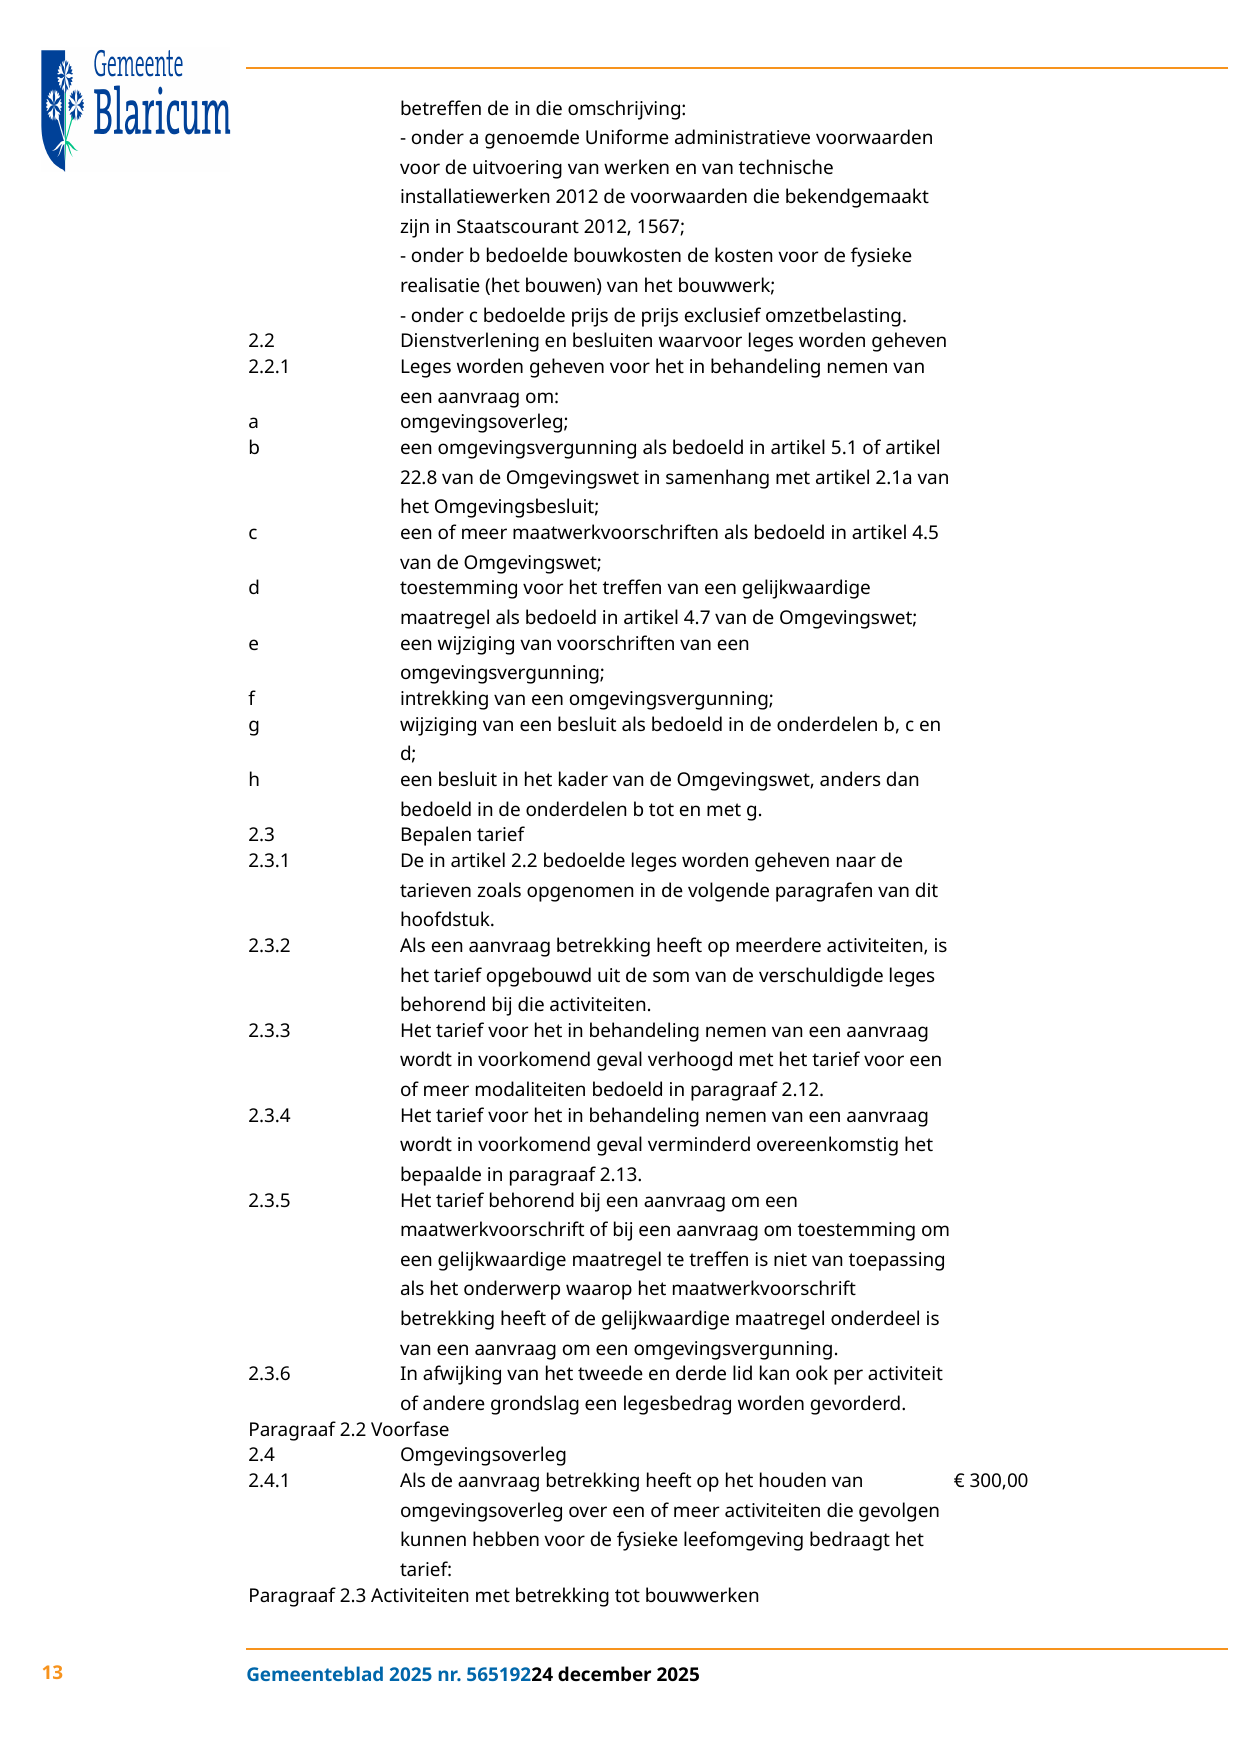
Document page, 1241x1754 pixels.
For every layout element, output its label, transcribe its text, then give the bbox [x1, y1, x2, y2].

table_cell [954, 766, 1152, 822]
table_cell [954, 847, 1152, 932]
table_cell [954, 434, 1152, 519]
table_cell Paragraaf 2.2 Voorfase [248, 1416, 954, 1442]
table_cell 2.3.6 [248, 1361, 400, 1416]
table_cell Het tarief behorend bij een aanvraag om een maatwerkvoorschrift of bij een aanvraag om toestemming om een gelijkwaardige maatregel te treffen is niet van toepassing als het onderwerp waarop het maatwerkvoorschrift betrekking heeft of de gelijkwaardige maatregel onderdeel is van een aanvraag om een omgevingsvergunning. [400, 1187, 954, 1361]
table_cell 2.3.2 [248, 932, 400, 1017]
table_cell g [248, 711, 400, 766]
table_cell een besluit in het kader van de Omgevingswet, anders dan bedoeld in de onderdelen b tot en met g. [400, 766, 954, 822]
table_cell b [248, 434, 400, 519]
table_cell 2.4 [248, 1442, 400, 1467]
table_cell betreffen de in die omschrijving: - onder a genoemde Uniforme administratieve voorwaarden voor de uitvoering van werken en van technische installatiewerken 2012 de voorwaarden die bekendgemaakt zijn in Staatscourant 2012, 1567; - onder b bedoelde bouwkosten de kosten voor de fysieke realisatie (het bouwen) van het bouwwerk; - onder c bedoelde prijs de prijs exclusief omzetbelasting. [400, 95, 954, 328]
table_cell [954, 711, 1152, 766]
table_cell [954, 685, 1152, 711]
table_cell 2.4.1 [248, 1467, 400, 1582]
table_cell Het tarief voor het in behandeling nemen van een aanvraag wordt in voorkomend geval verminderd overeenkomstig het bepaalde in paragraaf 2.13. [400, 1102, 954, 1187]
table_cell [954, 328, 1152, 353]
table_cell [954, 353, 1152, 409]
table_cell f [248, 685, 400, 711]
table_cell [954, 1442, 1152, 1467]
table_cell Bepalen tarief [400, 822, 954, 847]
table_cell 2.2.1 [248, 353, 400, 409]
table_cell een of meer maatwerkvoorschriften als bedoeld in artikel 4.5 van de Omgevingswet; [400, 519, 954, 574]
table_cell 2.3.1 [248, 847, 400, 932]
table_cell [248, 95, 400, 328]
table_cell In afwijking van het tweede en derde lid kan ook per activiteit of andere grondslag een legesbedrag worden gevorderd. [400, 1361, 954, 1416]
table_cell [954, 1102, 1152, 1187]
table_cell d [248, 575, 400, 630]
table_cell Als de aanvraag betrekking heeft op het houden van omgevingsoverleg over een of meer activiteiten die gevolgen kunnen hebben voor de fysieke leefomgeving bedraagt het tarief: [400, 1467, 954, 1582]
table_cell De in artikel 2.2 bedoelde leges worden geheven naar de tarieven zoals opgenomen in de volgende paragrafen van dit hoofdstuk. [400, 847, 954, 932]
table_cell [954, 1187, 1152, 1361]
table_cell een omgevingsvergunning als bedoeld in artikel 5.1 of artikel 22.8 van de Omgevingswet in samenhang met artikel 2.1a van het Omgevingsbesluit; [400, 434, 954, 519]
table_cell a [248, 409, 400, 434]
table_cell [954, 630, 1152, 685]
table_cell intrekking van een omgevingsvergunning; [400, 685, 954, 711]
table_cell Omgevingsoverleg [400, 1442, 954, 1467]
table_cell toestemming voor het treffen van een gelijkwaardige maatregel als bedoeld in artikel 4.7 van de Omgevingswet; [400, 575, 954, 630]
table_cell [954, 575, 1152, 630]
table_cell € 300,00 [954, 1467, 1152, 1582]
table_cell wijziging van een besluit als bedoeld in de onderdelen b, c en d; [400, 711, 954, 766]
table_cell 2.3.3 [248, 1017, 400, 1102]
table_cell 2.3.4 [248, 1102, 400, 1187]
table_cell e [248, 630, 400, 685]
table_cell 2.3 [248, 822, 400, 847]
table_cell Leges worden geheven voor het in behandeling nemen van een aanvraag om: [400, 353, 954, 409]
table_cell h [248, 766, 400, 822]
table_cell 2.2 [248, 328, 400, 353]
table_cell [954, 519, 1152, 574]
table_cell omgevingsoverleg; [400, 409, 954, 434]
table_cell Dienstverlening en besluiten waarvoor leges worden geheven [400, 328, 954, 353]
table_cell Het tarief voor het in behandeling nemen van een aanvraag wordt in voorkomend geval verhoogd met het tarief voor een of meer modaliteiten bedoeld in paragraaf 2.12. [400, 1017, 954, 1102]
table_cell een wijziging van voorschriften van een omgevingsvergunning; [400, 630, 954, 685]
table_cell Paragraaf 2.3 Activiteiten met betrekking tot bouwwerken [248, 1582, 954, 1607]
table_cell [954, 1582, 1152, 1607]
table_cell 2.3.5 [248, 1187, 400, 1361]
table_cell [954, 1416, 1152, 1442]
table_cell [954, 932, 1152, 1017]
picture [41, 47, 231, 172]
table_cell [954, 95, 1152, 328]
table_cell [954, 822, 1152, 847]
table_cell c [248, 519, 400, 574]
table_cell [954, 1361, 1152, 1416]
table_cell [954, 1017, 1152, 1102]
table_cell [954, 409, 1152, 434]
table_cell Als een aanvraag betrekking heeft op meerdere activiteiten, is het tarief opgebouwd uit de som van de verschuldigde leges behorend bij die activiteiten. [400, 932, 954, 1017]
